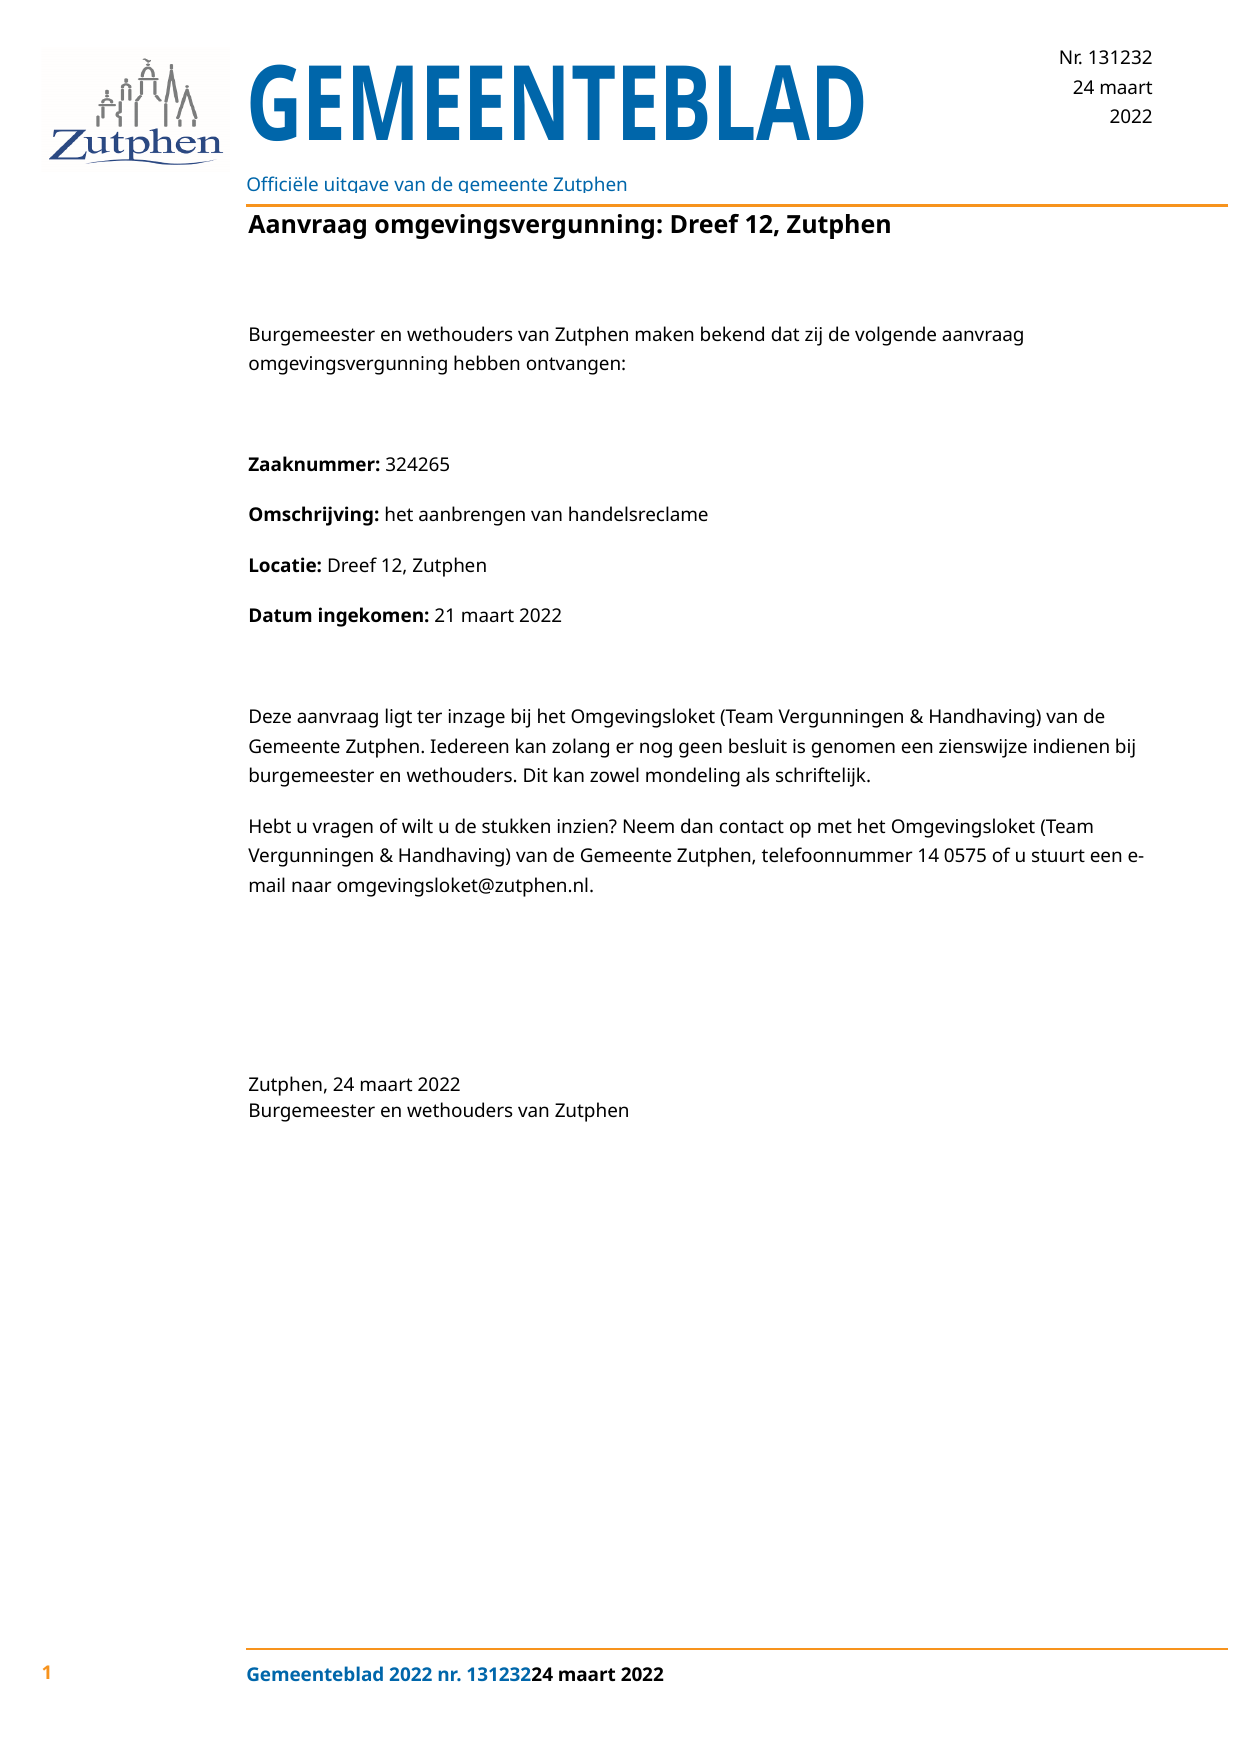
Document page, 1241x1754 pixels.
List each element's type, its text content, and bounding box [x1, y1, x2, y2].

text Omschrijving: het aanbrengen van handelsreclame [248, 502, 1152, 527]
text Datum ingekomen: 21 maart 2022 [248, 602, 1152, 628]
text Hebt u vragen of wilt u de stukken inzien? Neem dan contact op met het Omgevingsloket (Team Vergunningen & Handhaving) van de Gemeente Zutphen, telefoonnummer 14 0575 of u stuurt een e-mail naar omgevingsloket@zutphen.nl. [248, 813, 1152, 898]
text Zutphen, 24 maart 2022 [248, 1071, 1152, 1097]
picture [41, 47, 231, 172]
text Deze aanvraag ligt ter inzage bij het Omgevingsloket (Team Vergunningen & Handhaving) van de Gemeente Zutphen. Iedereen kan zolang er nog geen besluit is genomen een zienswijze indienen bij burgemeester en wethouders. Dit kan zowel mondeling als schriftelijk. [248, 703, 1152, 788]
text Aanvraag omgevingsvergunning: Dreef 12, Zutphen [248, 207, 1152, 241]
text Burgemeester en wethouders van Zutphen [248, 1097, 1152, 1122]
text Zaaknummer: 324265 [248, 451, 1152, 477]
text Burgemeester en wethouders van Zutphen maken bekend dat zij de volgende aanvraag omgevingsvergunning hebben ontvangen: [248, 321, 1152, 376]
text Locatie: Dreef 12, Zutphen [248, 552, 1152, 578]
